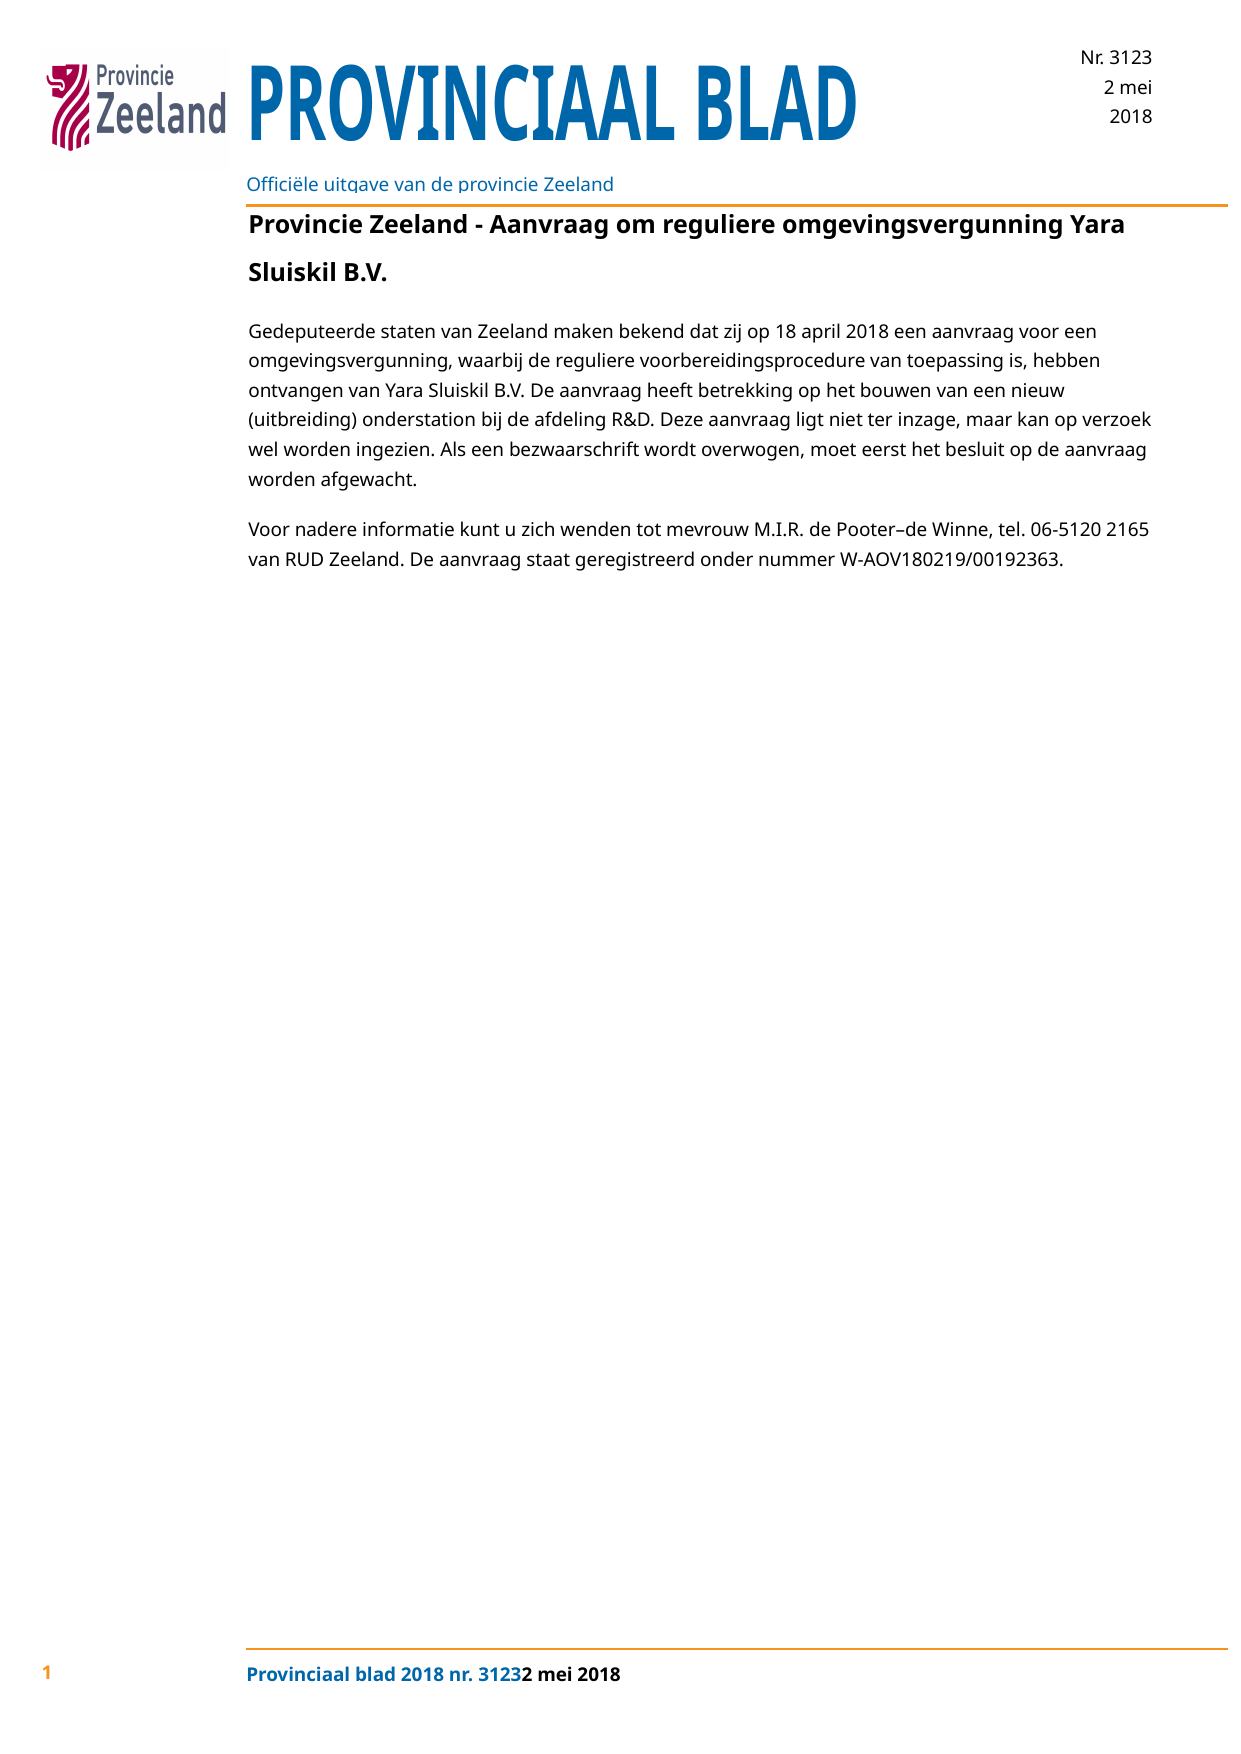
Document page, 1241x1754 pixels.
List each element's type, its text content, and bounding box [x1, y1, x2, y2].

picture [41, 47, 231, 172]
text Provincie Zeeland - Aanvraag om reguliere omgevingsvergunning Yara Sluiskil B.V. [248, 207, 1152, 288]
text Voor nadere informatie kunt u zich wenden tot mevrouw M.I.R. de Pooter–de Winne, tel. 06-5120 2165 van RUD Zeeland. De aanvraag staat geregistreerd onder nummer W-AOV180219/00192363. [248, 516, 1152, 572]
text Gedeputeerde staten van Zeeland maken bekend dat zij op 18 april 2018 een aanvraag voor een omgevingsvergunning, waarbij de reguliere voorbereidingsprocedure van toepassing is, hebben ontvangen van Yara Sluiskil B.V. De aanvraag heeft betrekking op het bouwen van een nieuw (uitbreiding) onderstation bij de afdeling R&D. Deze aanvraag ligt niet ter inzage, maar kan op verzoek wel worden ingezien. Als een bezwaarschrift wordt overwogen, moet eerst het besluit op de aanvraag worden afgewacht. [248, 318, 1152, 492]
